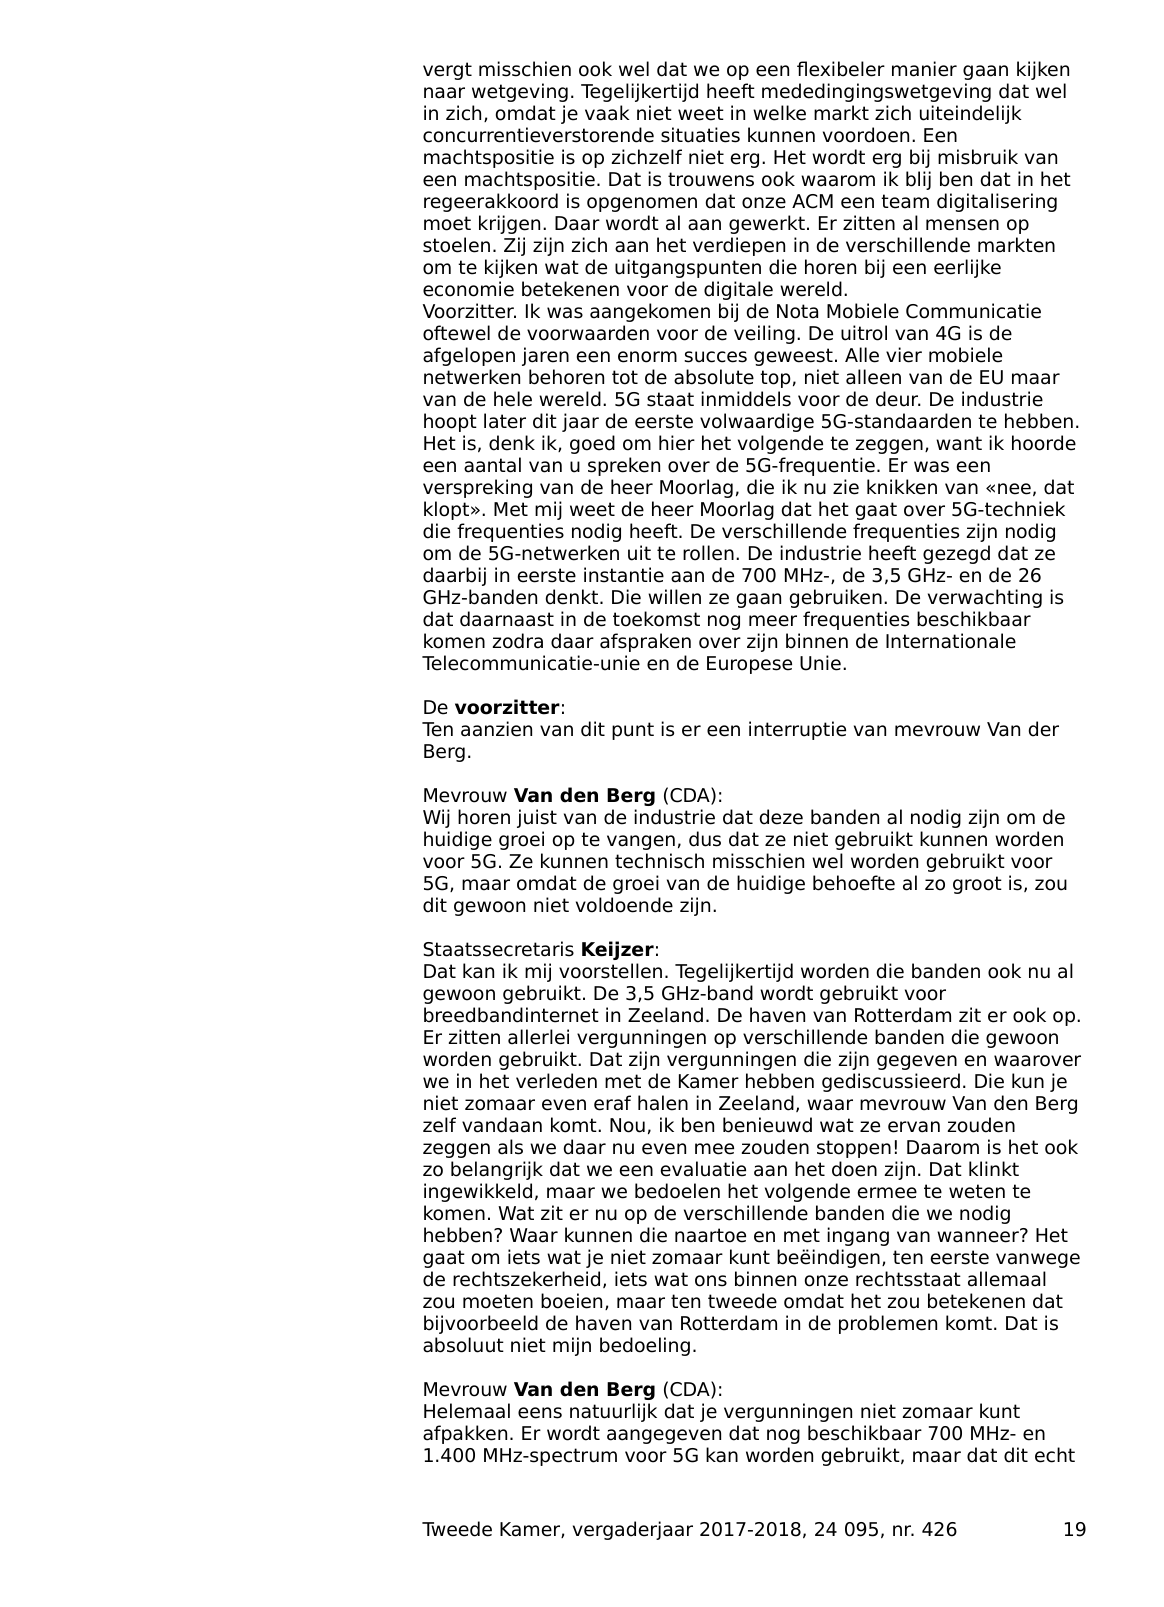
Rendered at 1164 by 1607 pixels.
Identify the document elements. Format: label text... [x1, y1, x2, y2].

text Mevrouw Van den Berg (CDA): [422, 785, 1087, 807]
text Ten aanzien van dit punt is er een interruptie van mevrouw Van der Berg. [422, 719, 1087, 763]
text Mevrouw Van den Berg (CDA): [422, 1379, 1087, 1401]
text Dat kan ik mij voorstellen. Tegelijkertijd worden die banden ook nu al gewoon gebruikt. De 3,5 GHz-band wordt gebruikt voor breedbandinternet in Zeeland. De haven van Rotterdam zit er ook op. Er zitten allerlei vergunningen op verschillende banden die gewoon worden gebruikt. Dat zijn vergunningen die zijn gegeven en waarover we in het verleden met de Kamer hebben gediscussieerd. Die kun je niet zomaar even eraf halen in Zeeland, waar mevrouw Van den Berg zelf vandaan komt. Nou, ik ben benieuwd wat ze ervan zouden zeggen als we daar nu even mee zouden stoppen! Daarom is het ook zo belangrijk dat we een evaluatie aan het doen zijn. Dat klinkt ingewikkeld, maar we bedoelen het volgende ermee te weten te komen. Wat zit er nu op de verschillende banden die we nodig hebben? Waar kunnen die naartoe en met ingang van wanneer? Het gaat om iets wat je niet zomaar kunt beëindigen, ten eerste vanwege de rechtszekerheid, iets wat ons binnen onze rechtsstaat allemaal zou moeten boeien, maar ten tweede omdat het zou betekenen dat bijvoorbeeld de haven van Rotterdam in de problemen komt. Dat is absoluut niet mijn bedoeling. [422, 961, 1087, 1356]
text Wij horen juist van de industrie dat deze banden al nodig zijn om de huidige groei op te vangen, dus dat ze niet gebruikt kunnen worden voor 5G. Ze kunnen technisch misschien wel worden gebruikt voor 5G, maar omdat de groei van de huidige behoefte al zo groot is, zou dit gewoon niet voldoende zijn. [422, 807, 1087, 917]
text De voorzitter: [422, 697, 1087, 719]
text vergt misschien ook wel dat we op een flexibeler manier gaan kijken naar wetgeving. Tegelijkertijd heeft mededingingswetgeving dat wel in zich, omdat je vaak niet weet in welke markt zich uiteindelijk concurrentieverstorende situaties kunnen voordoen. Een machtspositie is op zichzelf niet erg. Het wordt erg bij misbruik van een machtspositie. Dat is trouwens ook waarom ik blij ben dat in het regeerakkoord is opgenomen dat onze ACM een team digitalisering moet krijgen. Daar wordt al aan gewerkt. Er zitten al mensen op stoelen. Zij zijn zich aan het verdiepen in de verschillende markten om te kijken wat de uitgangspunten die horen bij een eerlijke economie betekenen voor de digitale wereld. [422, 59, 1087, 301]
text Staatssecretaris Keijzer: [422, 939, 1087, 961]
text Helemaal eens natuurlijk dat je vergunningen niet zomaar kunt afpakken. Er wordt aangegeven dat nog beschikbaar 700 MHz- en 1.400 MHz-spectrum voor 5G kan worden gebruikt, maar dat dit echt [422, 1401, 1087, 1467]
text Voorzitter. Ik was aangekomen bij de Nota Mobiele Communicatie oftewel de voorwaarden voor de veiling. De uitrol van 4G is de afgelopen jaren een enorm succes geweest. Alle vier mobiele netwerken behoren tot de absolute top, niet alleen van de EU maar van de hele wereld. 5G staat inmiddels voor de deur. De industrie hoopt later dit jaar de eerste volwaardige 5G-standaarden te hebben. Het is, denk ik, goed om hier het volgende te zeggen, want ik hoorde een aantal van u spreken over de 5G-frequentie. Er was een verspreking van de heer Moorlag, die ik nu zie knikken van «nee, dat klopt». Met mij weet de heer Moorlag dat het gaat over 5G-techniek die frequenties nodig heeft. De verschillende frequenties zijn nodig om de 5G-netwerken uit te rollen. De industrie heeft gezegd dat ze daarbij in eerste instantie aan de 700 MHz-, de 3,5 GHz- en de 26 GHz-banden denkt. Die willen ze gaan gebruiken. De verwachting is dat daarnaast in de toekomst nog meer frequenties beschikbaar komen zodra daar afspraken over zijn binnen de Internationale Telecommunicatie-unie en de Europese Unie. [422, 301, 1087, 674]
